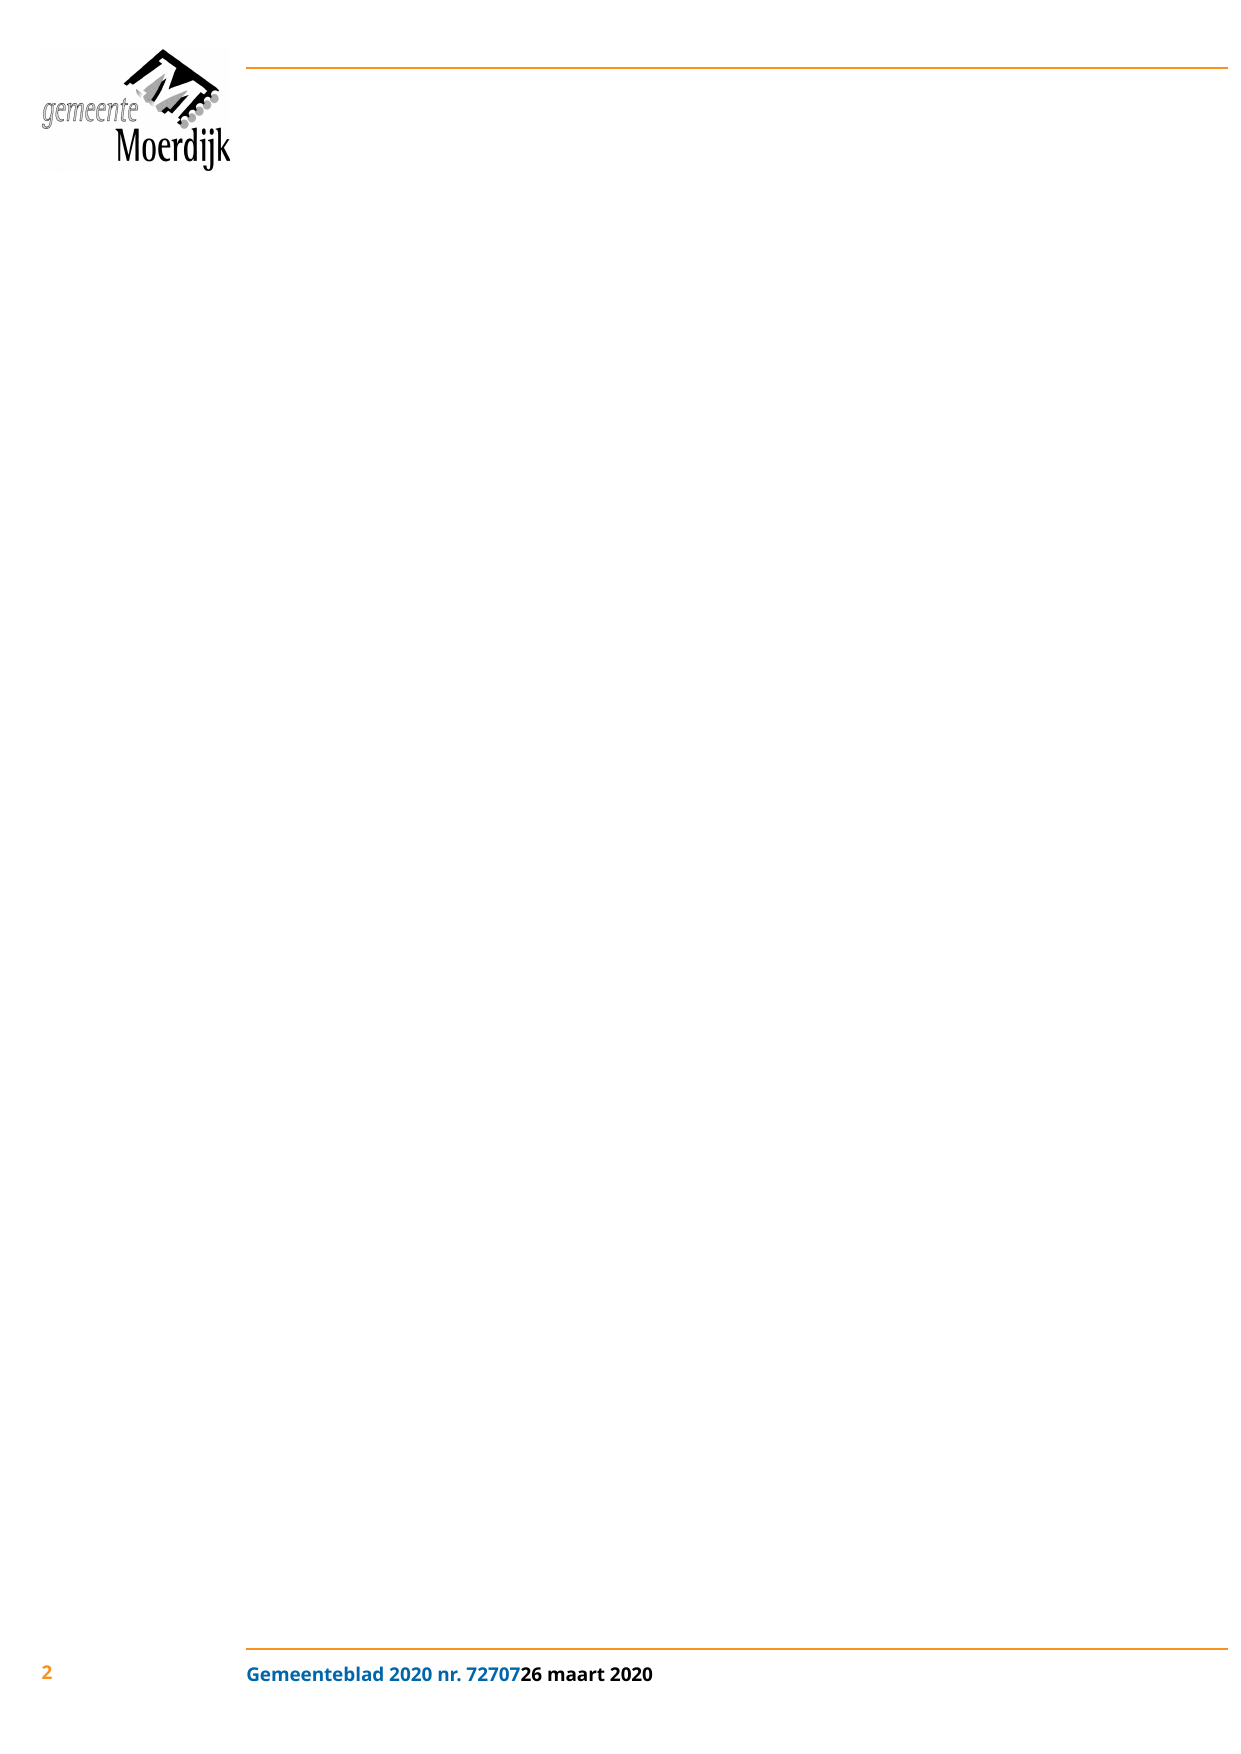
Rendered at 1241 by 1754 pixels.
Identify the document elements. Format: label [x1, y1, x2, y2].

picture [41, 47, 231, 172]
